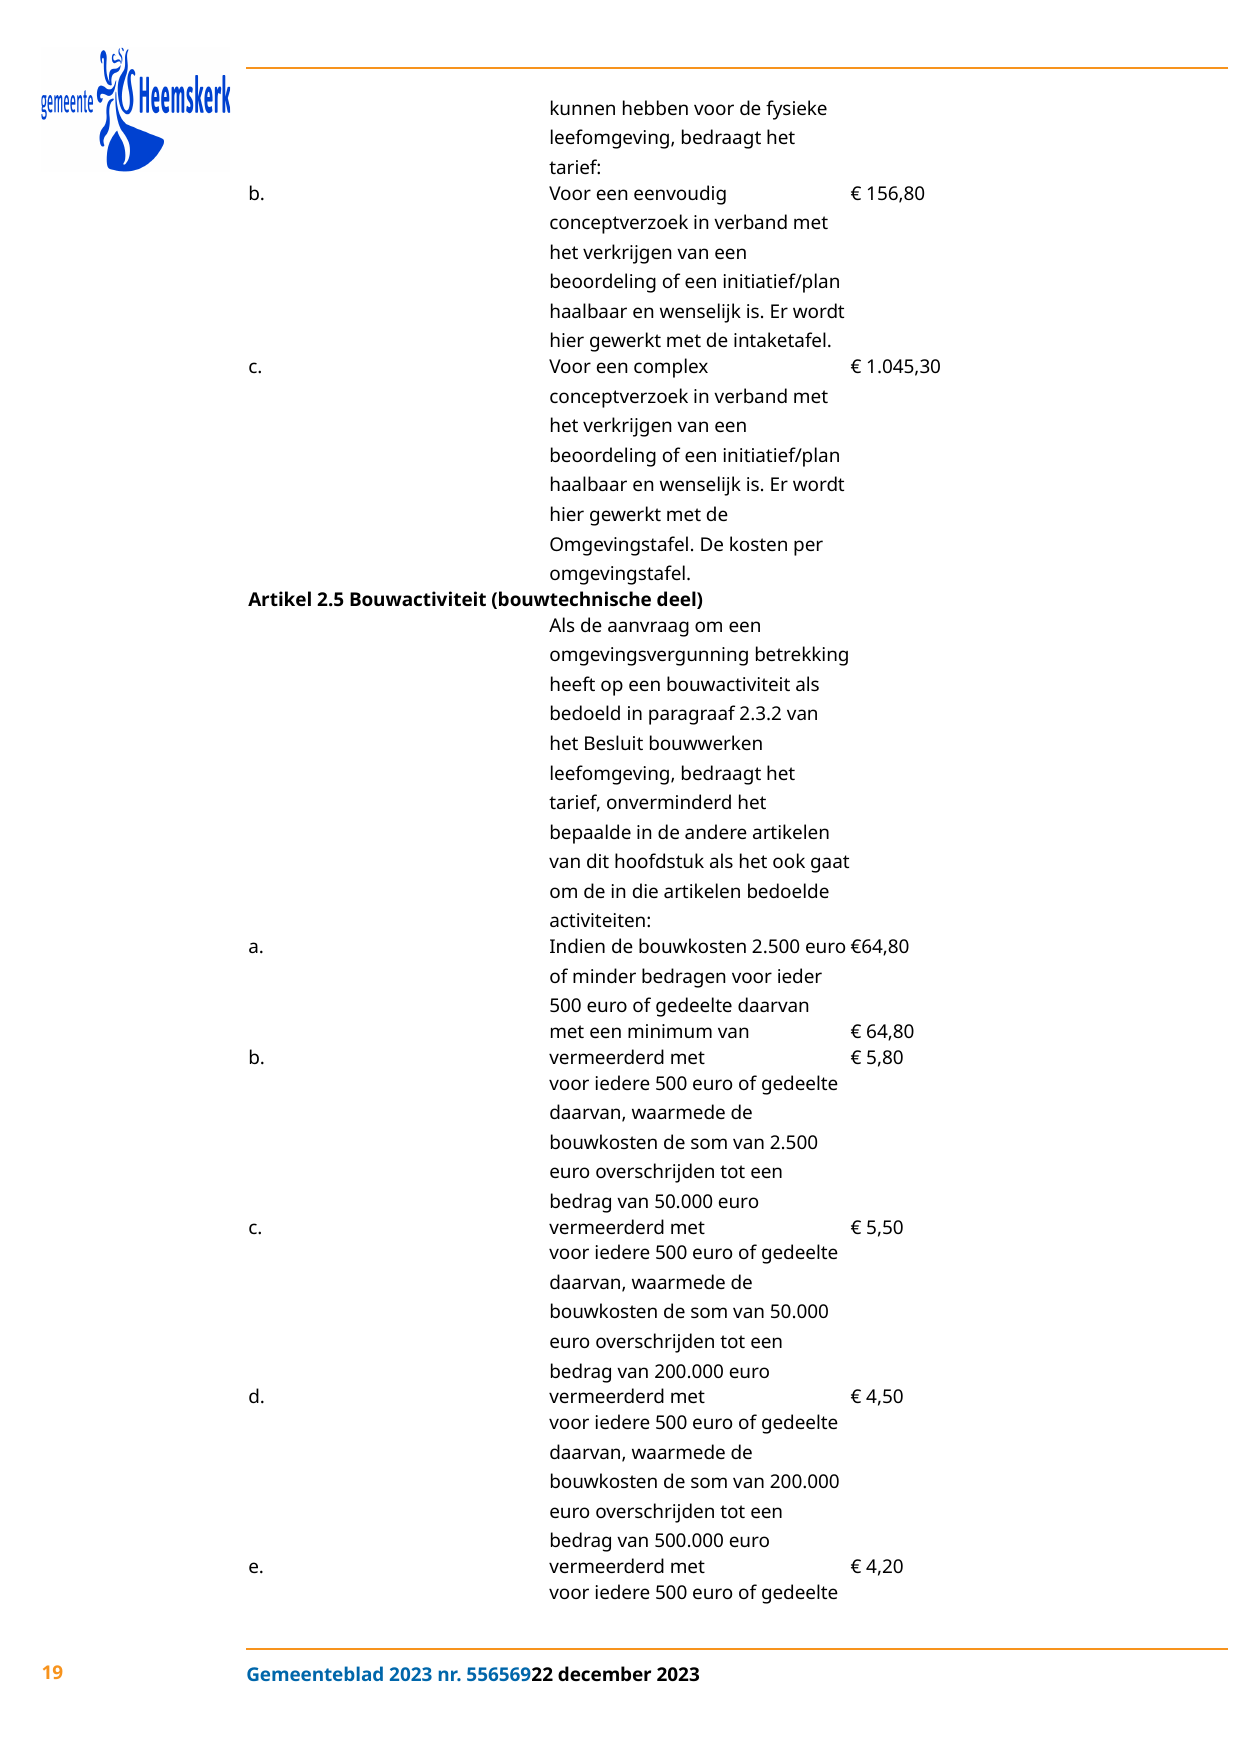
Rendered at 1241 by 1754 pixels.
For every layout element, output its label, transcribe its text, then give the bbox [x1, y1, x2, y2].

table_cell € 5,50 [850, 1214, 1152, 1239]
table_cell [850, 612, 1152, 933]
table_cell € 5,80 [850, 1044, 1152, 1070]
table_cell voor iedere 500 euro of gedeelte daarvan, waarmede de bouwkosten de som van 2.500 euro overschrijden tot een bedrag van 50.000 euro [549, 1070, 850, 1214]
table_cell Artikel 2.5 Bouwactiviteit (bouwtechnische deel) [248, 586, 1152, 612]
table_cell Indien de bouwkosten 2.500 euro of minder bedragen voor ieder 500 euro of gedeelte daarvan [549, 934, 850, 1018]
table_cell [850, 1409, 1152, 1553]
table_cell b. [248, 1044, 549, 1070]
table_cell voor iedere 500 euro of gedeelte [549, 1579, 850, 1605]
table_cell e. [248, 1554, 549, 1579]
table_cell [248, 612, 549, 933]
table_cell [850, 1070, 1152, 1214]
table_cell € 64,80 [850, 1018, 1152, 1044]
table_cell € 1.045,30 [850, 353, 1152, 586]
table_cell [850, 1240, 1152, 1384]
table_cell voor iedere 500 euro of gedeelte daarvan, waarmede de bouwkosten de som van 50.000 euro overschrijden tot een bedrag van 200.000 euro [549, 1240, 850, 1384]
table_cell d. [248, 1384, 549, 1409]
table_cell c. [248, 1214, 549, 1239]
table_cell vermeerderd met [549, 1044, 850, 1070]
table_cell [248, 1409, 549, 1553]
table_cell Voor een complex conceptverzoek in verband met het verkrijgen van een beoordeling of een initiatief/plan haalbaar en wenselijk is. Er wordt hier gewerkt met de Omgevingstafel. De kosten per omgevingstafel. [549, 353, 850, 586]
table_cell a. [248, 934, 549, 1018]
table_cell Voor een eenvoudig conceptverzoek in verband met het verkrijgen van een beoordeling of een initiatief/plan haalbaar en wenselijk is. Er wordt hier gewerkt met de intaketafel. [549, 180, 850, 353]
table_cell b. [248, 180, 549, 353]
picture [41, 47, 231, 172]
table_cell met een minimum van [549, 1018, 850, 1044]
table_cell vermeerderd met [549, 1214, 850, 1239]
table_cell €64,80 [850, 934, 1152, 1018]
table_cell [248, 95, 549, 180]
table_cell [850, 95, 1152, 180]
table_cell € 4,50 [850, 1384, 1152, 1409]
table_cell kunnen hebben voor de fysieke leefomgeving, bedraagt het tarief: [549, 95, 850, 180]
table_cell [248, 1018, 549, 1044]
table_cell voor iedere 500 euro of gedeelte daarvan, waarmede de bouwkosten de som van 200.000 euro overschrijden tot een bedrag van 500.000 euro [549, 1409, 850, 1553]
table_cell vermeerderd met [549, 1384, 850, 1409]
table_cell vermeerderd met [549, 1554, 850, 1579]
table_cell c. [248, 353, 549, 586]
table_cell [850, 1579, 1152, 1605]
table_cell Als de aanvraag om een omgevingsvergunning betrekking heeft op een bouwactiviteit als bedoeld in paragraaf 2.3.2 van het Besluit bouwwerken leefomgeving, bedraagt het tarief, onverminderd het bepaalde in de andere artikelen van dit hoofdstuk als het ook gaat om de in die artikelen bedoelde activiteiten: [549, 612, 850, 933]
table_cell [248, 1240, 549, 1384]
table_cell € 156,80 [850, 180, 1152, 353]
table_cell [248, 1070, 549, 1214]
table_cell [248, 1579, 549, 1605]
table_cell € 4,20 [850, 1554, 1152, 1579]
